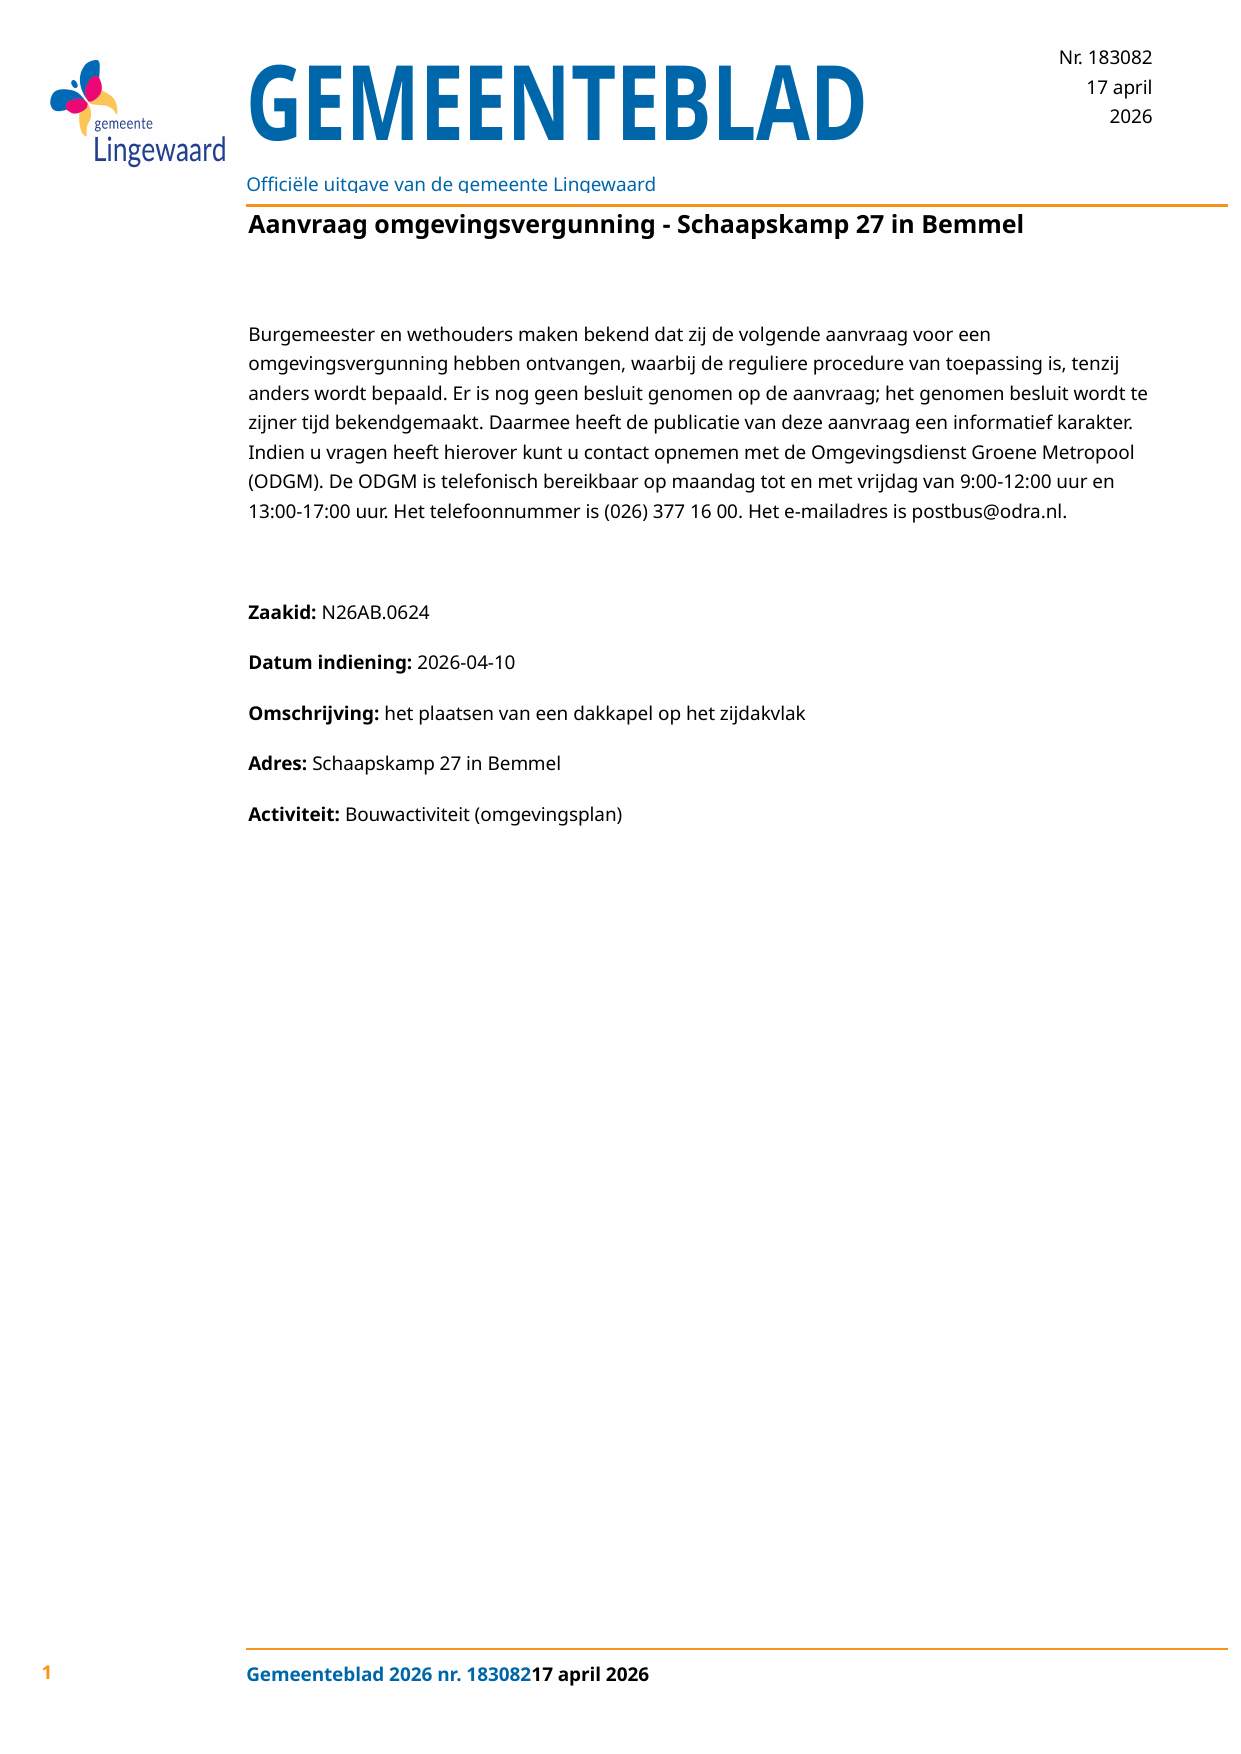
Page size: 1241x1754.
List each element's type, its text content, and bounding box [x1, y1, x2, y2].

text Omschrijving: het plaatsen van een dakkapel op het zijdakvlak [248, 700, 1152, 726]
picture [41, 47, 231, 172]
text Datum indiening: 2026-04-10 [248, 649, 1152, 675]
text Adres: Schaapskamp 27 in Bemmel [248, 750, 1152, 776]
text Burgemeester en wethouders maken bekend dat zij de volgende aanvraag voor een omgevingsvergunning hebben ontvangen, waarbij de reguliere procedure van toepassing is, tenzij anders wordt bepaald. Er is nog geen besluit genomen op de aanvraag; het genomen besluit wordt te zijner tijd bekendgemaakt. Daarmee heeft de publicatie van deze aanvraag een informatief karakter. Indien u vragen heeft hierover kunt u contact opnemen met de Omgevingsdienst Groene Metropool (ODGM). De ODGM is telefonisch bereikbaar op maandag tot en met vrijdag van 9:00-12:00 uur en 13:00-17:00 uur. Het telefoonnummer is (026) 377 16 00. Het e-mailadres is postbus@odra.nl. [248, 321, 1152, 524]
text Aanvraag omgevingsvergunning - Schaapskamp 27 in Bemmel [248, 207, 1152, 241]
text Activiteit: Bouwactiviteit (omgevingsplan) [248, 801, 1152, 826]
text Zaakid: N26AB.0624 [248, 599, 1152, 625]
